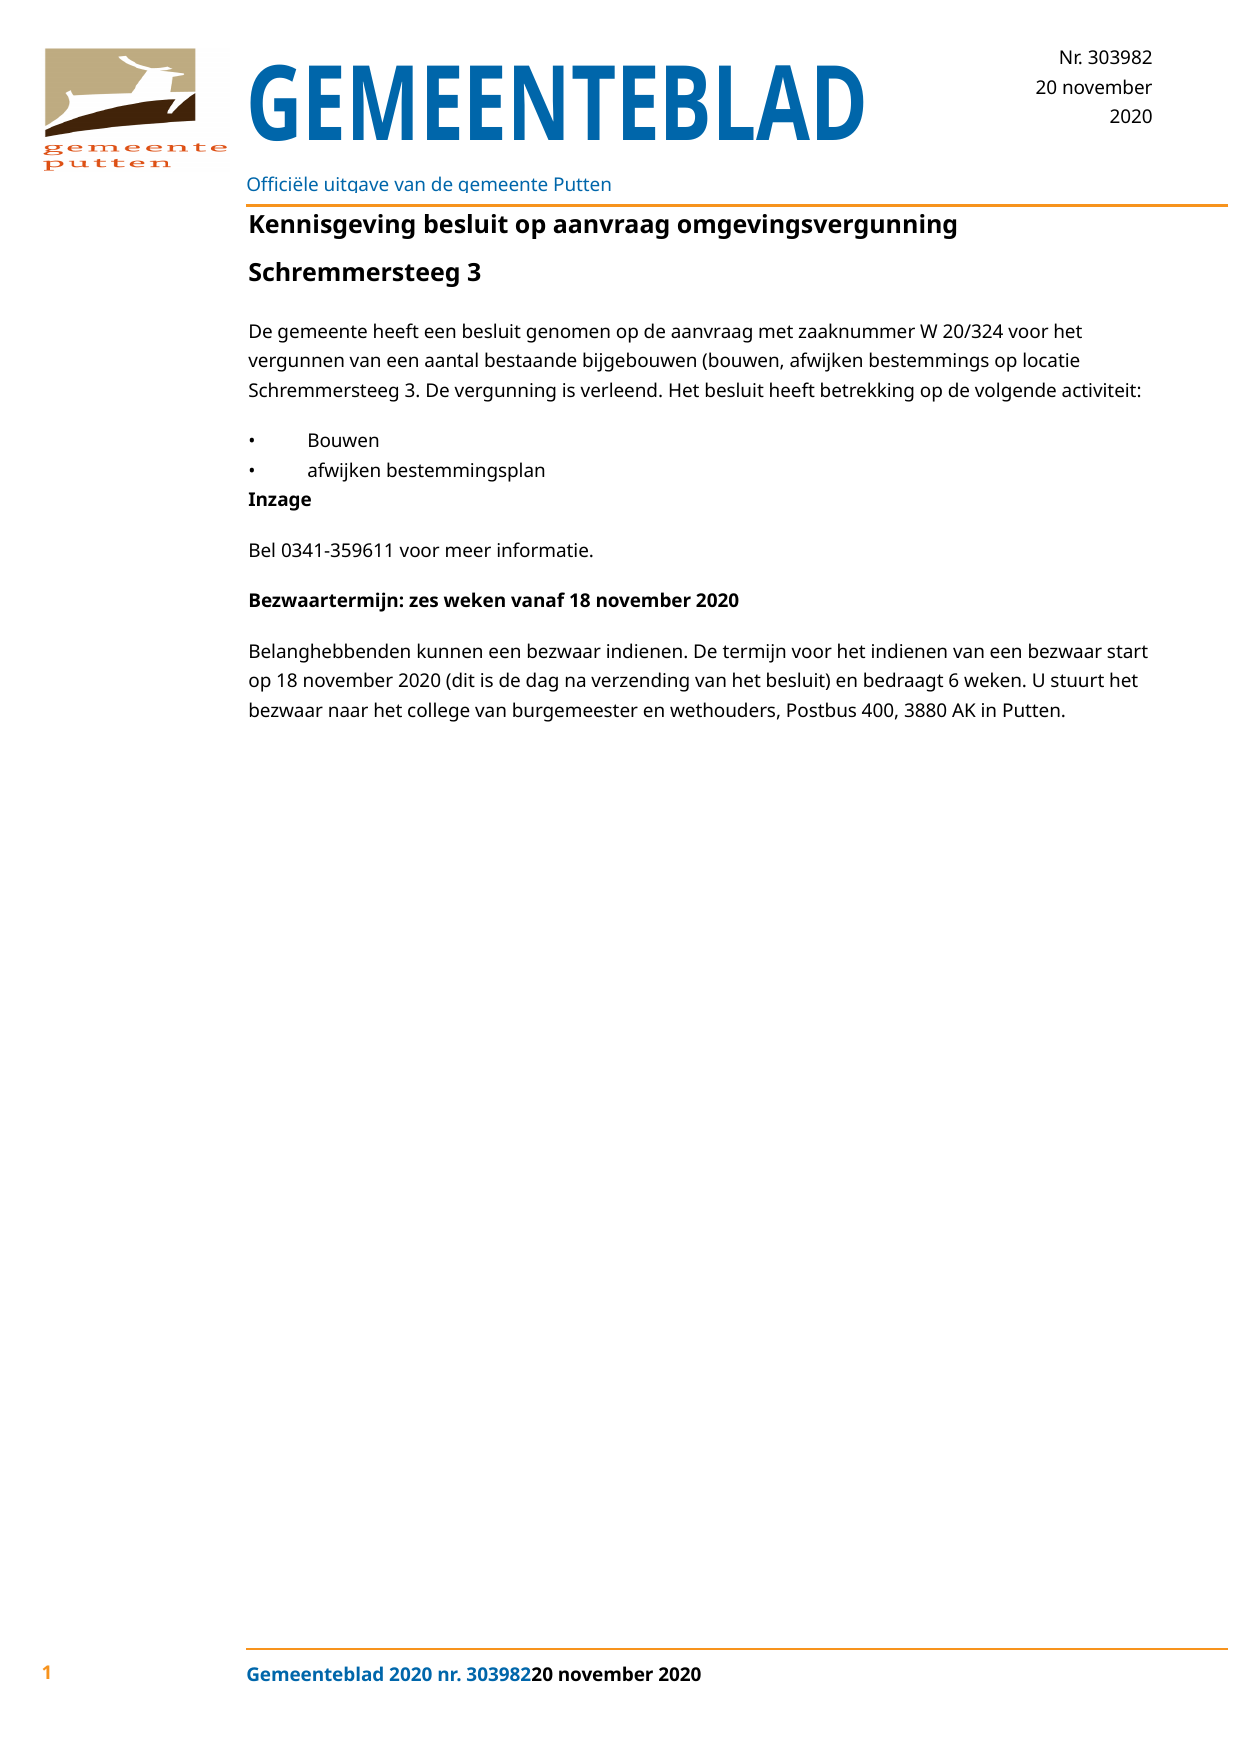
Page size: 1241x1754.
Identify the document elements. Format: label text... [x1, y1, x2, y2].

text Bel 0341-359611 voor meer informatie. [248, 537, 1152, 563]
text Kennisgeving besluit op aanvraag omgevingsvergunning Schremmersteeg 3 [248, 207, 1152, 288]
text Bezwaartermijn: zes weken vanaf 18 november 2020 [248, 587, 1152, 613]
text De gemeente heeft een besluit genomen op de aanvraag met zaaknummer W 20/324 voor het vergunnen van een aantal bestaande bijgebouwen (bouwen, afwijken bestemmings op locatie Schremmersteeg 3. De vergunning is verleend. Het besluit heeft betrekking op de volgende activiteit: [248, 318, 1152, 403]
list afwijken bestemmingsplan [248, 457, 1152, 483]
text Inzage [248, 487, 1152, 512]
list Bouwen [248, 427, 1152, 453]
picture [41, 47, 231, 172]
text Belanghebbenden kunnen een bezwaar indienen. De termijn voor het indienen van een bezwaar start op 18 november 2020 (dit is de dag na verzending van het besluit) en bedraagt 6 weken. U stuurt het bezwaar naar het college van burgemeester en wethouders, Postbus 400, 3880 AK in Putten. [248, 638, 1152, 723]
